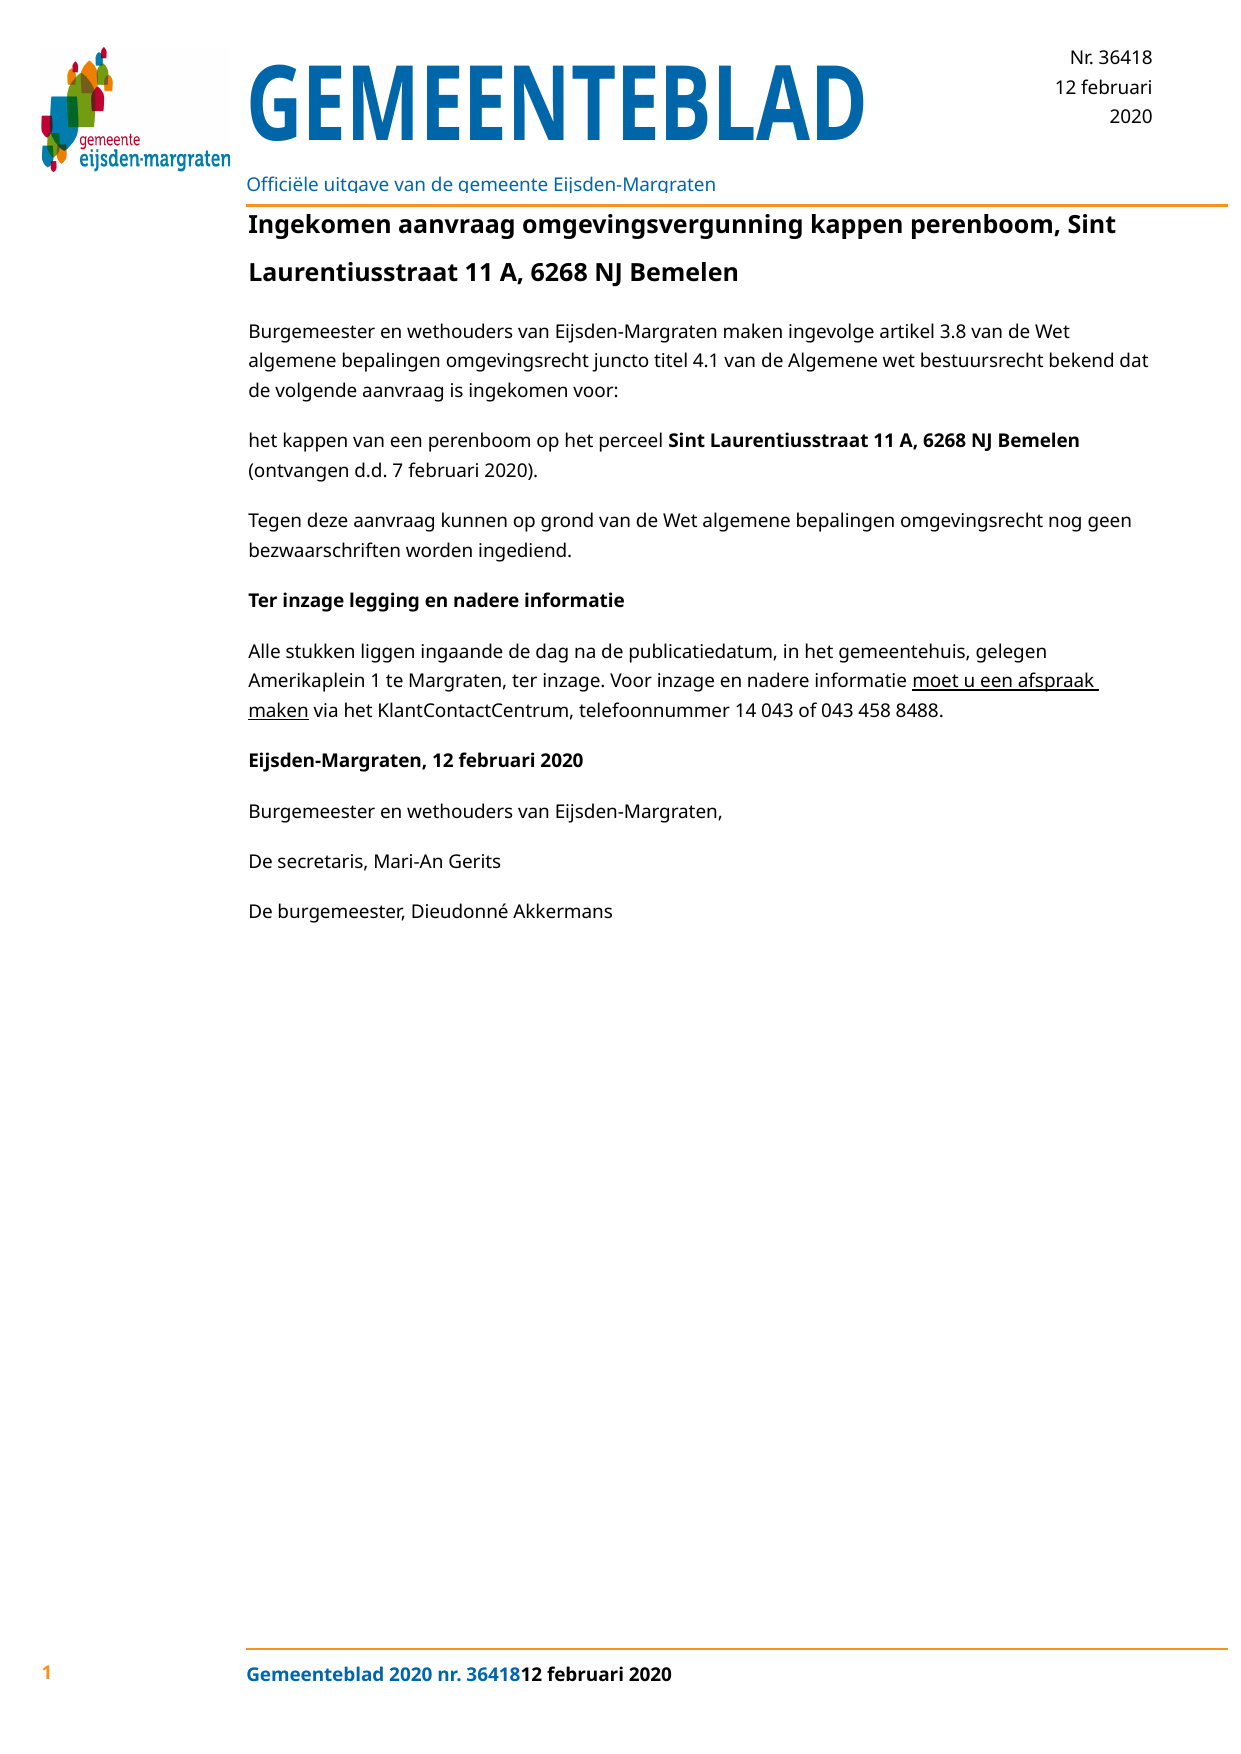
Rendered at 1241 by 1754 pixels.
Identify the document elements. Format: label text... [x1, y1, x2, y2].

text het kappen van een perenboom op het perceel Sint Laurentiusstraat 11 A, 6268 NJ Bemelen (ontvangen d.d. 7 februari 2020). [248, 427, 1152, 483]
text Tegen deze aanvraag kunnen op grond van de Wet algemene bepalingen omgevingsrecht nog geen bezwaarschriften worden ingediend. [248, 507, 1152, 563]
text De burgemeester, Dieudonné Akkermans [248, 899, 1152, 924]
text Burgemeester en wethouders van Eijsden-Margraten, [248, 798, 1152, 824]
text Burgemeester en wethouders van Eijsden-Margraten maken ingevolge artikel 3.8 van de Wet algemene bepalingen omgevingsrecht juncto titel 4.1 van de Algemene wet bestuursrecht bekend dat de volgende aanvraag is ingekomen voor: [248, 318, 1152, 403]
text Alle stukken liggen ingaande de dag na de publicatiedatum, in het gemeentehuis, gelegen Amerikaplein 1 te Margraten, ter inzage. Voor inzage en nadere informatie moet u een afspraak maken via het KlantContactCentrum, telefoonnummer 14 043 of 043 458 8488. [248, 638, 1152, 723]
text Ter inzage legging en nadere informatie [248, 587, 1152, 613]
text Eijsden-Margraten, 12 februari 2020 [248, 747, 1152, 773]
text Ingekomen aanvraag omgevingsvergunning kappen perenboom, Sint Laurentiusstraat 11 A, 6268 NJ Bemelen [248, 207, 1152, 288]
picture [41, 47, 231, 172]
text De secretaris, Mari-An Gerits [248, 848, 1152, 874]
